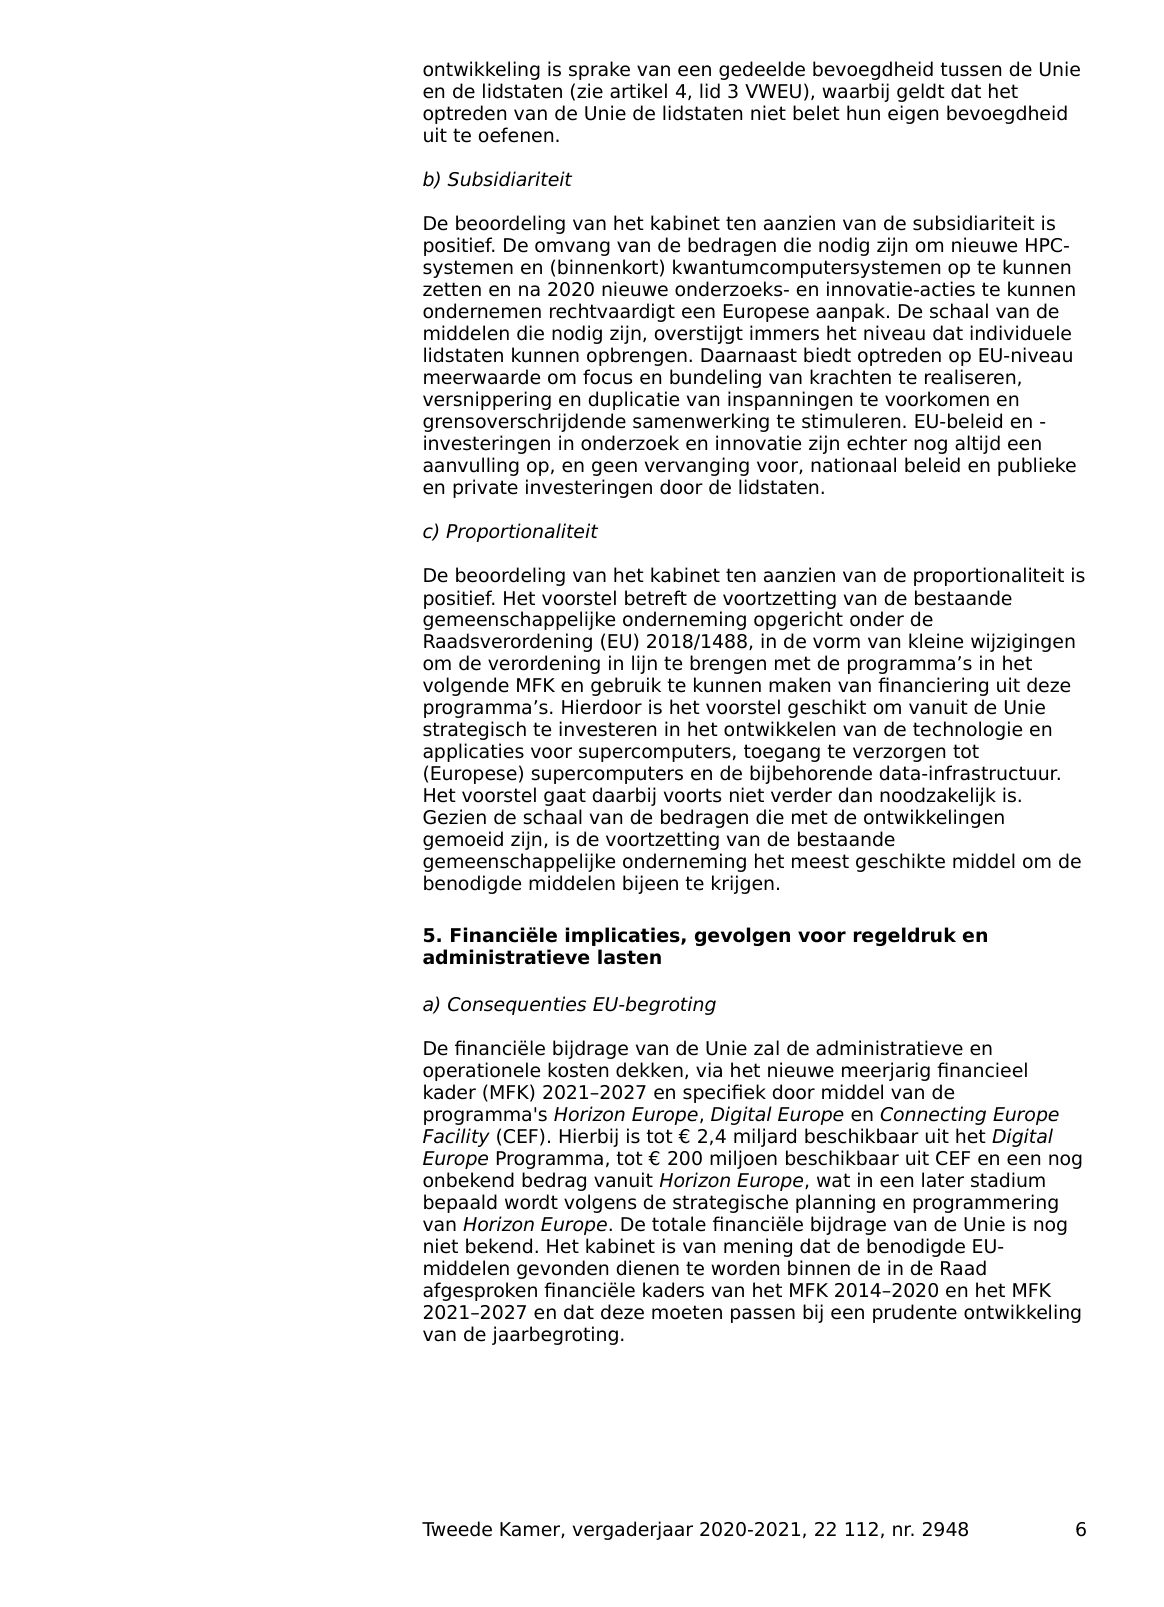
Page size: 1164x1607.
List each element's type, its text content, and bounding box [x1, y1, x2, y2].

subtitle 5. Financiële implicaties, gevolgen voor regeldruk en administratieve lasten [422, 925, 1087, 969]
subtitle b) Subsidiariteit [422, 169, 1087, 191]
subtitle c) Proportionaliteit [422, 521, 1087, 543]
text De beoordeling van het kabinet ten aanzien van de proportionaliteit is positief. Het voorstel betreft de voortzetting van de bestaande gemeenschappelijke onderneming opgericht onder de Raadsverordening (EU) 2018/1488, in de vorm van kleine wijzigingen om de verordening in lijn te brengen met de programma’s in het volgende MFK en gebruik te kunnen maken van financiering uit deze programma’s. Hierdoor is het voorstel geschikt om vanuit de Unie strategisch te investeren in het ontwikkelen van de technologie en applicaties voor supercomputers, toegang te verzorgen tot (Europese) supercomputers en de bijbehorende data-infrastructuur. Het voorstel gaat daarbij voorts niet verder dan noodzakelijk is. Gezien de schaal van de bedragen die met de ontwikkelingen gemoeid zijn, is de voortzetting van de bestaande gemeenschappelijke onderneming het meest geschikte middel om de benodigde middelen bijeen te krijgen. [422, 565, 1087, 895]
subtitle a) Consequenties EU-begroting [422, 994, 1087, 1016]
text ontwikkeling is sprake van een gedeelde bevoegdheid tussen de Unie en de lidstaten (zie artikel 4, lid 3 VWEU), waarbij geldt dat het optreden van de Unie de lidstaten niet belet hun eigen bevoegdheid uit te oefenen. [422, 59, 1087, 147]
text De financiële bijdrage van de Unie zal de administratieve en operationele kosten dekken, via het nieuwe meerjarig financieel kader (MFK) 2021–2027 en specifiek door middel van de programma's Horizon Europe, Digital Europe en Connecting Europe Facility (CEF). Hierbij is tot € 2,4 miljard beschikbaar uit het Digital Europe Programma, tot € 200 miljoen beschikbaar uit CEF en een nog onbekend bedrag vanuit Horizon Europe, wat in een later stadium bepaald wordt volgens de strategische planning en programmering van Horizon Europe. De totale financiële bijdrage van de Unie is nog niet bekend. Het kabinet is van mening dat de benodigde EU-middelen gevonden dienen te worden binnen de in de Raad afgesproken financiële kaders van het MFK 2014–2020 en het MFK 2021–2027 en dat deze moeten passen bij een prudente ontwikkeling van de jaarbegroting. [422, 1038, 1087, 1346]
text De beoordeling van het kabinet ten aanzien van de subsidiariteit is positief. De omvang van de bedragen die nodig zijn om nieuwe HPC-systemen en (binnenkort) kwantumcomputersystemen op te kunnen zetten en na 2020 nieuwe onderzoeks- en innovatie-acties te kunnen ondernemen rechtvaardigt een Europese aanpak. De schaal van de middelen die nodig zijn, overstijgt immers het niveau dat individuele lidstaten kunnen opbrengen. Daarnaast biedt optreden op EU-niveau meerwaarde om focus en bundeling van krachten te realiseren, versnippering en duplicatie van inspanningen te voorkomen en grensoverschrijdende samenwerking te stimuleren. EU-beleid en -investeringen in onderzoek en innovatie zijn echter nog altijd een aanvulling op, en geen vervanging voor, nationaal beleid en publieke en private investeringen door de lidstaten. [422, 213, 1087, 499]
